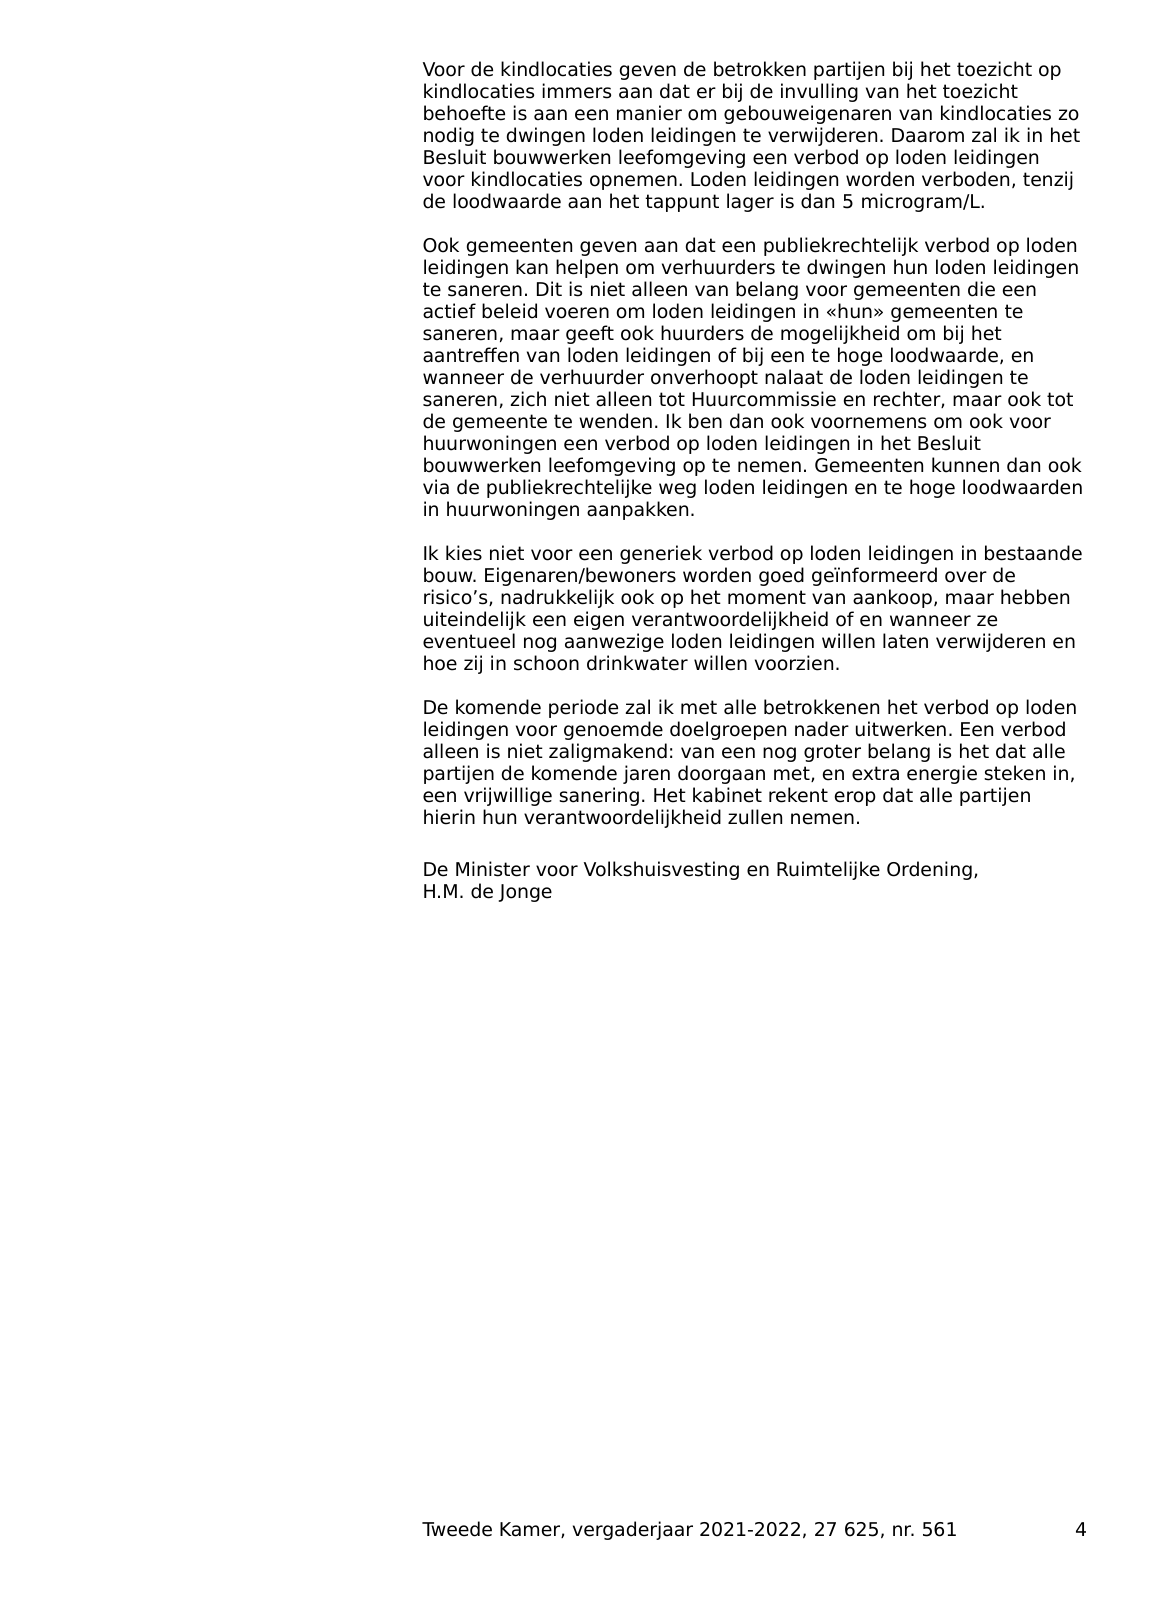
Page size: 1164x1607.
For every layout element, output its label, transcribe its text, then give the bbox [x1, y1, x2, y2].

text Ook gemeenten geven aan dat een publiekrechtelijk verbod op loden leidingen kan helpen om verhuurders te dwingen hun loden leidingen te saneren. Dit is niet alleen van belang voor gemeenten die een actief beleid voeren om loden leidingen in «hun» gemeenten te saneren, maar geeft ook huurders de mogelijkheid om bij het aantreffen van loden leidingen of bij een te hoge loodwaarde, en wanneer de verhuurder onverhoopt nalaat de loden leidingen te saneren, zich niet alleen tot Huurcommissie en rechter, maar ook tot de gemeente te wenden. Ik ben dan ook voornemens om ook voor huurwoningen een verbod op loden leidingen in het Besluit bouwwerken leefomgeving op te nemen. Gemeenten kunnen dan ook via de publiekrechtelijke weg loden leidingen en te hoge loodwaarden in huurwoningen aanpakken. [422, 235, 1087, 521]
text De Minister voor Volkshuisvesting en Ruimtelijke Ordening, H.M. de Jonge [422, 859, 1087, 903]
text Ik kies niet voor een generiek verbod op loden leidingen in bestaande bouw. Eigenaren/bewoners worden goed geïnformeerd over de risico’s, nadrukkelijk ook op het moment van aankoop, maar hebben uiteindelijk een eigen verantwoordelijkheid of en wanneer ze eventueel nog aanwezige loden leidingen willen laten verwijderen en hoe zij in schoon drinkwater willen voorzien. [422, 543, 1087, 675]
text De komende periode zal ik met alle betrokkenen het verbod op loden leidingen voor genoemde doelgroepen nader uitwerken. Een verbod alleen is niet zaligmakend: van een nog groter belang is het dat alle partijen de komende jaren doorgaan met, en extra energie steken in, een vrijwillige sanering. Het kabinet rekent erop dat alle partijen hierin hun verantwoordelijkheid zullen nemen. [422, 697, 1087, 829]
text Voor de kindlocaties geven de betrokken partijen bij het toezicht op kindlocaties immers aan dat er bij de invulling van het toezicht behoefte is aan een manier om gebouweigenaren van kindlocaties zo nodig te dwingen loden leidingen te verwijderen. Daarom zal ik in het Besluit bouwwerken leefomgeving een verbod op loden leidingen voor kindlocaties opnemen. Loden leidingen worden verboden, tenzij de loodwaarde aan het tappunt lager is dan 5 microgram/L. [422, 59, 1087, 213]
